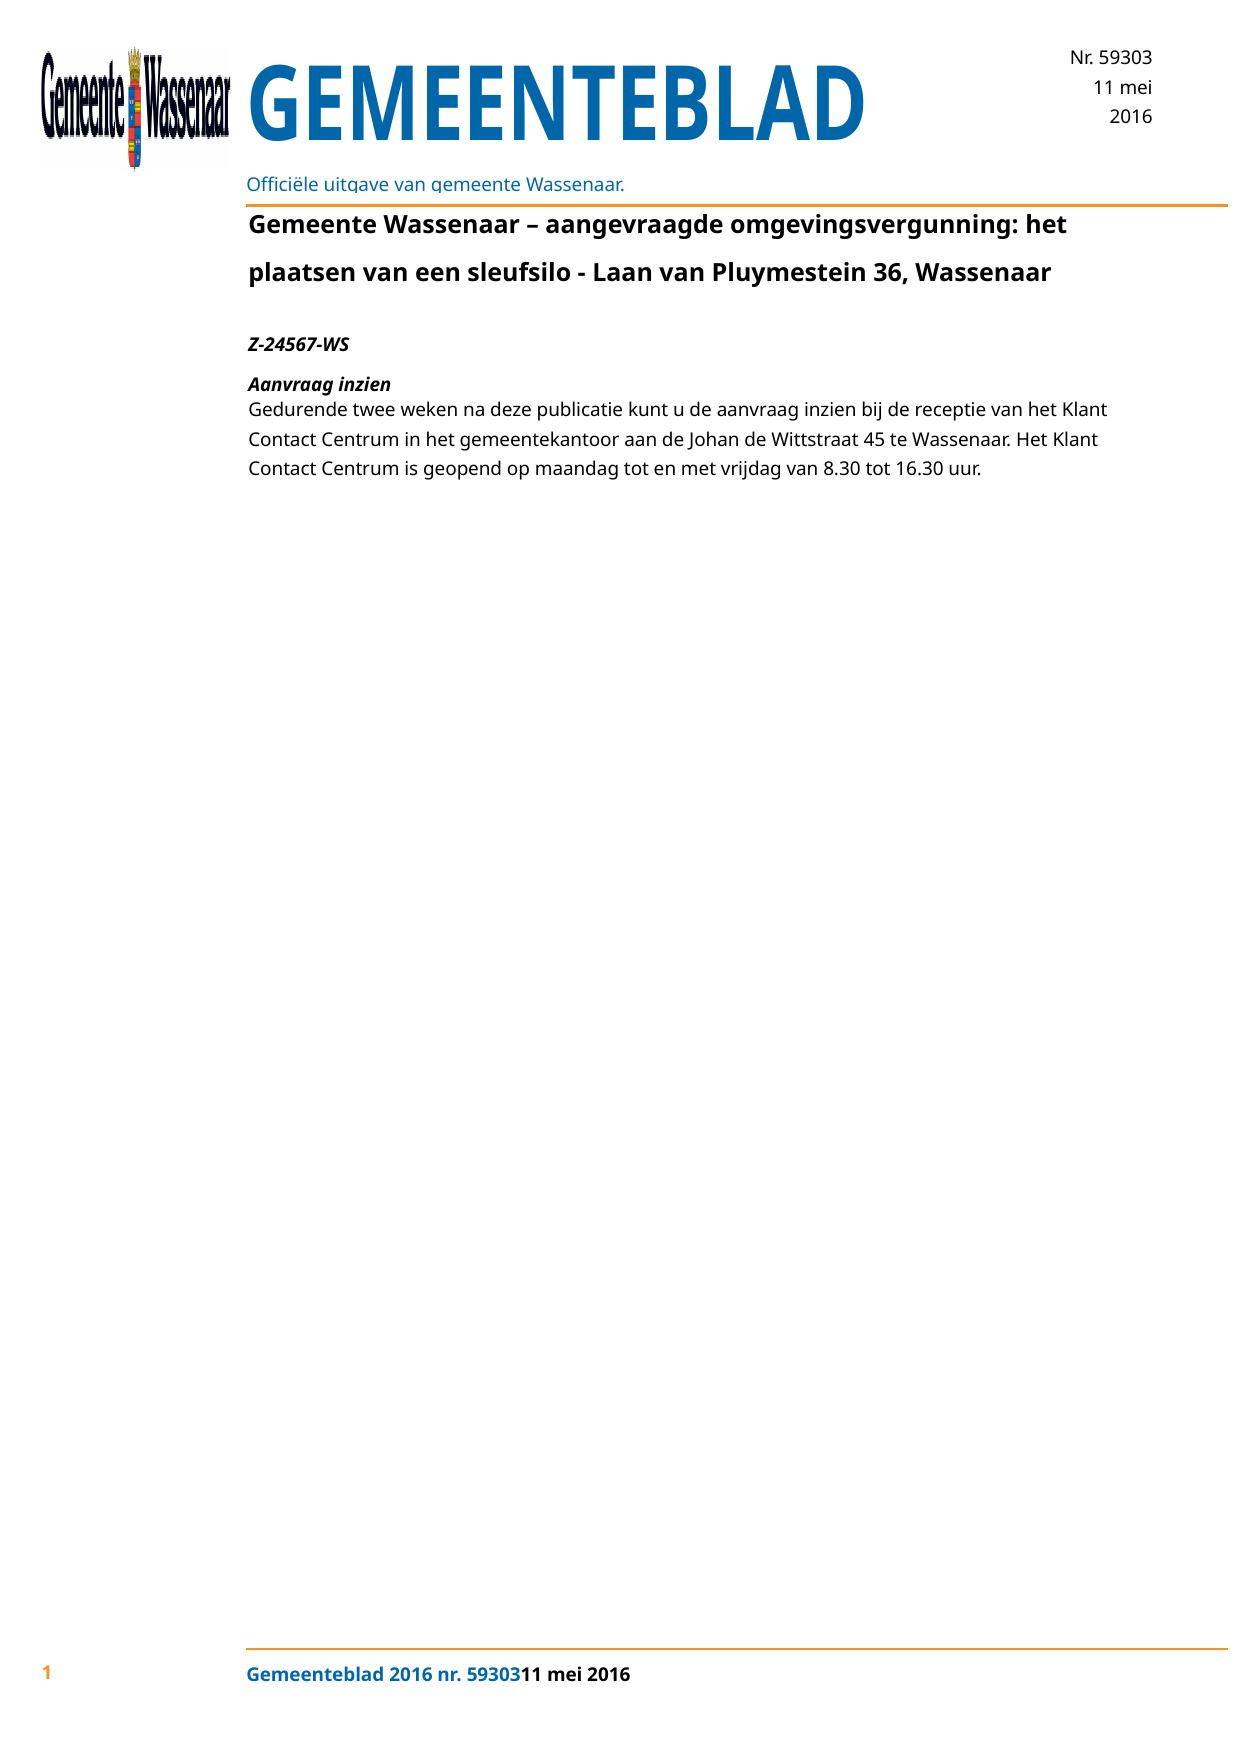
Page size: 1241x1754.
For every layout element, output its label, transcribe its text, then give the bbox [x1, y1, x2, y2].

picture [41, 47, 231, 172]
text Gedurende twee weken na deze publicatie kunt u de aanvraag inzien bij de receptie van het Klant Contact Centrum in het gemeentekantoor aan de Johan de Wittstraat 45 te Wassenaar. Het Klant Contact Centrum is geopend op maandag tot en met vrijdag van 8.30 tot 16.30 uur. [248, 396, 1152, 481]
text Z-24567-WS [248, 331, 1152, 357]
text Aanvraag inzien [248, 371, 1152, 396]
text Gemeente Wassenaar – aangevraagde omgevingsvergunning: het plaatsen van een sleufsilo - Laan van Pluymestein 36, Wassenaar [248, 207, 1152, 288]
